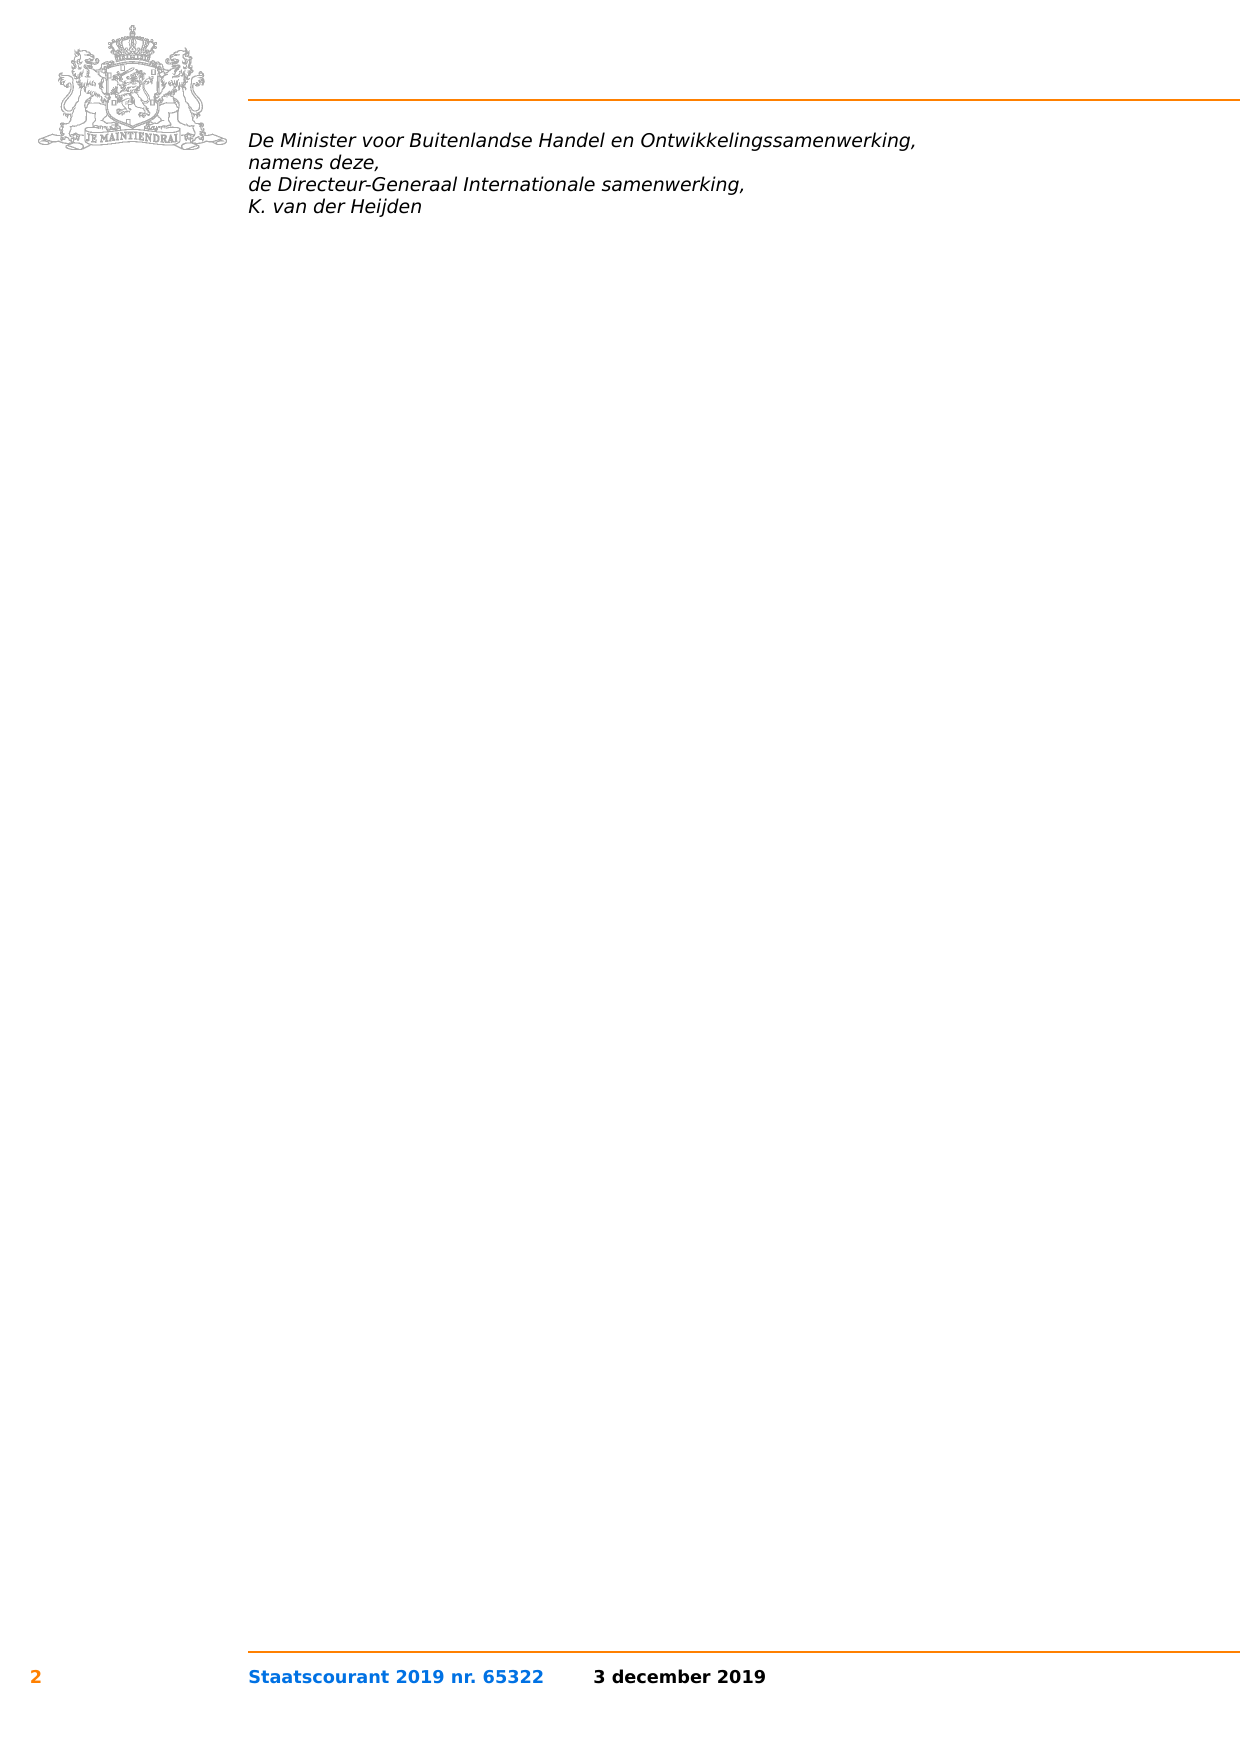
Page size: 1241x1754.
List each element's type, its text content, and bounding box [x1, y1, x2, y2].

picture [38, 25, 227, 150]
text De Minister voor Buitenlandse Handel en Ontwikkelingssamenwerking, namens deze, de Directeur-Generaal Internationale samenwerking, K. van der Heijden [248, 130, 1163, 218]
